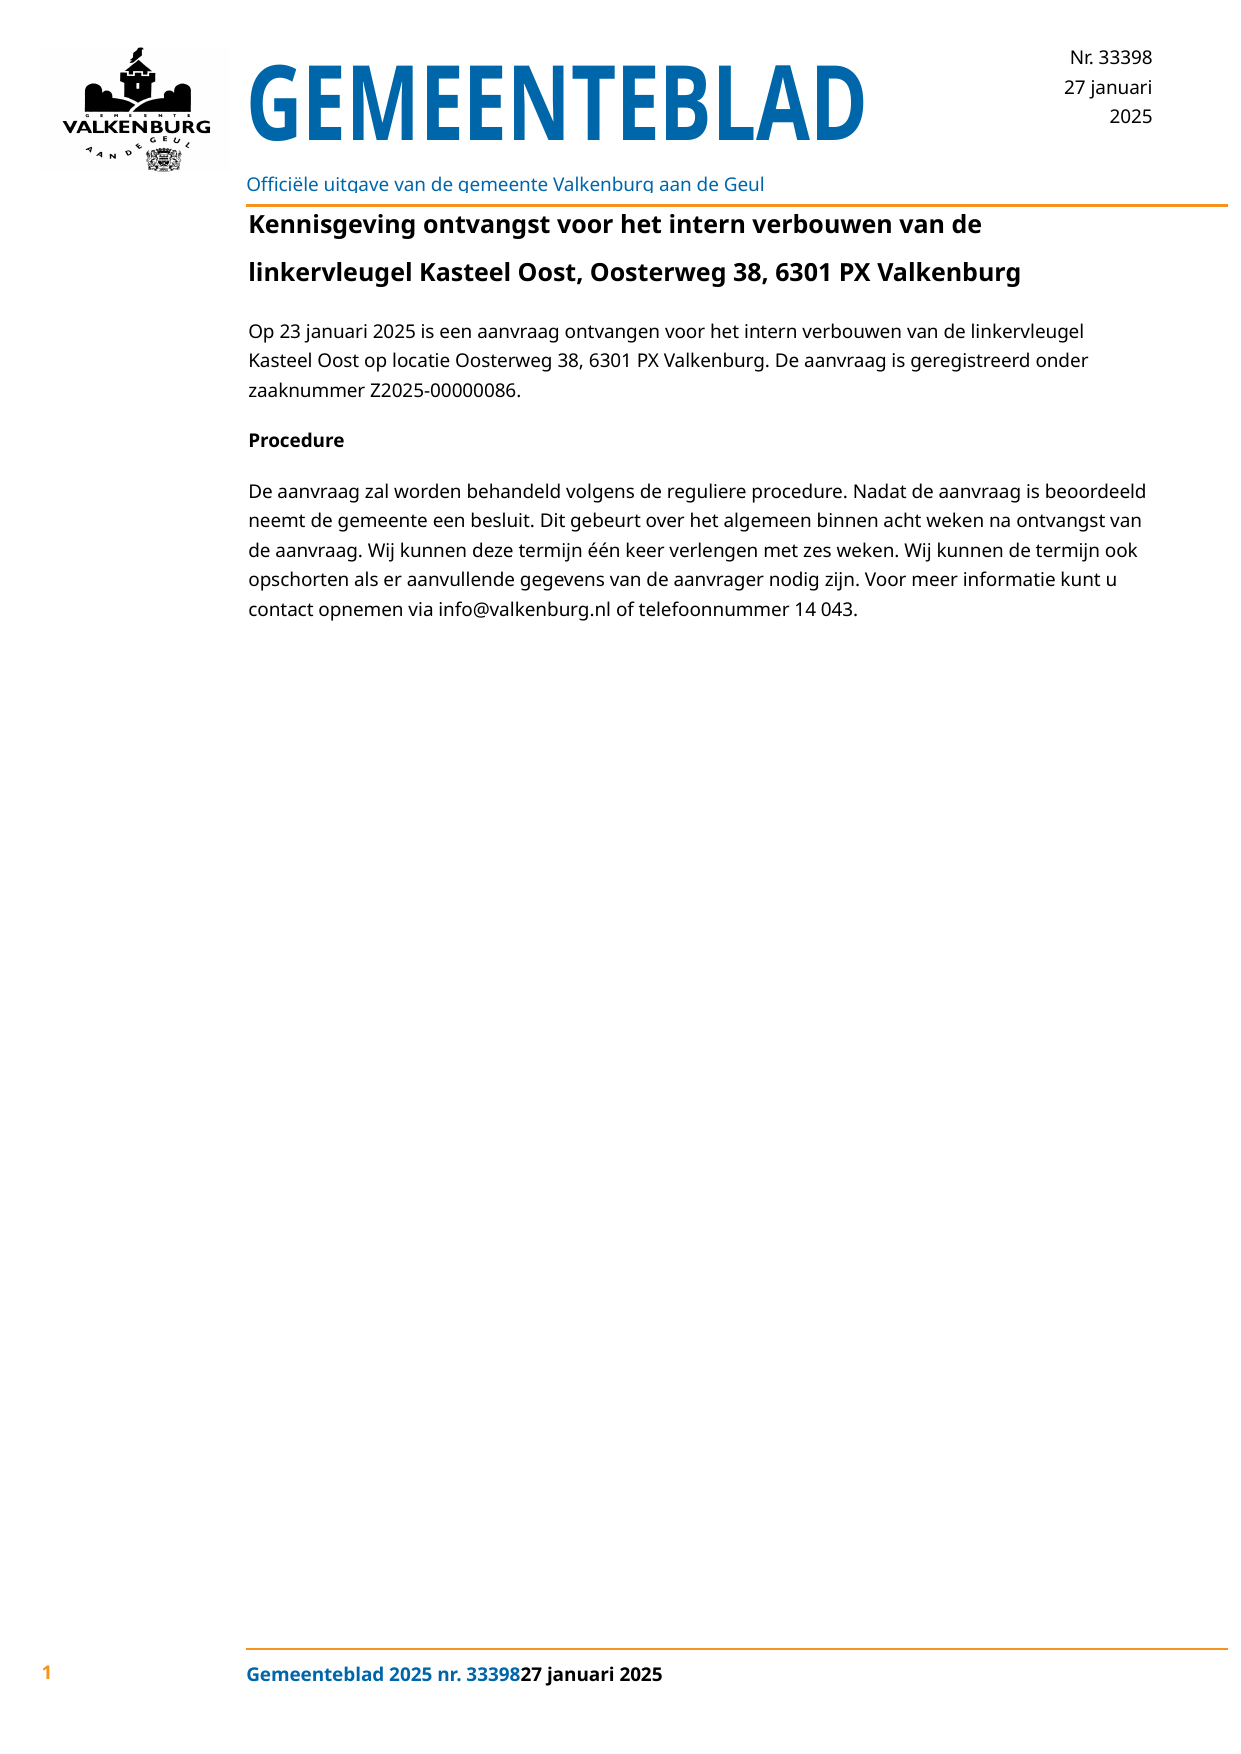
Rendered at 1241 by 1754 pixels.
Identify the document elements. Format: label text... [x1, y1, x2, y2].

picture [41, 47, 231, 172]
text Procedure [248, 427, 1152, 453]
text De aanvraag zal worden behandeld volgens de reguliere procedure. Nadat de aanvraag is beoordeeld neemt de gemeente een besluit. Dit gebeurt over het algemeen binnen acht weken na ontvangst van de aanvraag. Wij kunnen deze termijn één keer verlengen met zes weken. Wij kunnen de termijn ook opschorten als er aanvullende gegevens van de aanvrager nodig zijn. Voor meer informatie kunt u contact opnemen via info@valkenburg.nl of telefoonnummer 14 043. [248, 478, 1152, 622]
text Op 23 januari 2025 is een aanvraag ontvangen voor het intern verbouwen van de linkervleugel Kasteel Oost op locatie Oosterweg 38, 6301 PX Valkenburg. De aanvraag is geregistreerd onder zaaknummer Z2025-00000086. [248, 318, 1152, 403]
text Kennisgeving ontvangst voor het intern verbouwen van de linkervleugel Kasteel Oost, Oosterweg 38, 6301 PX Valkenburg [248, 207, 1152, 288]
